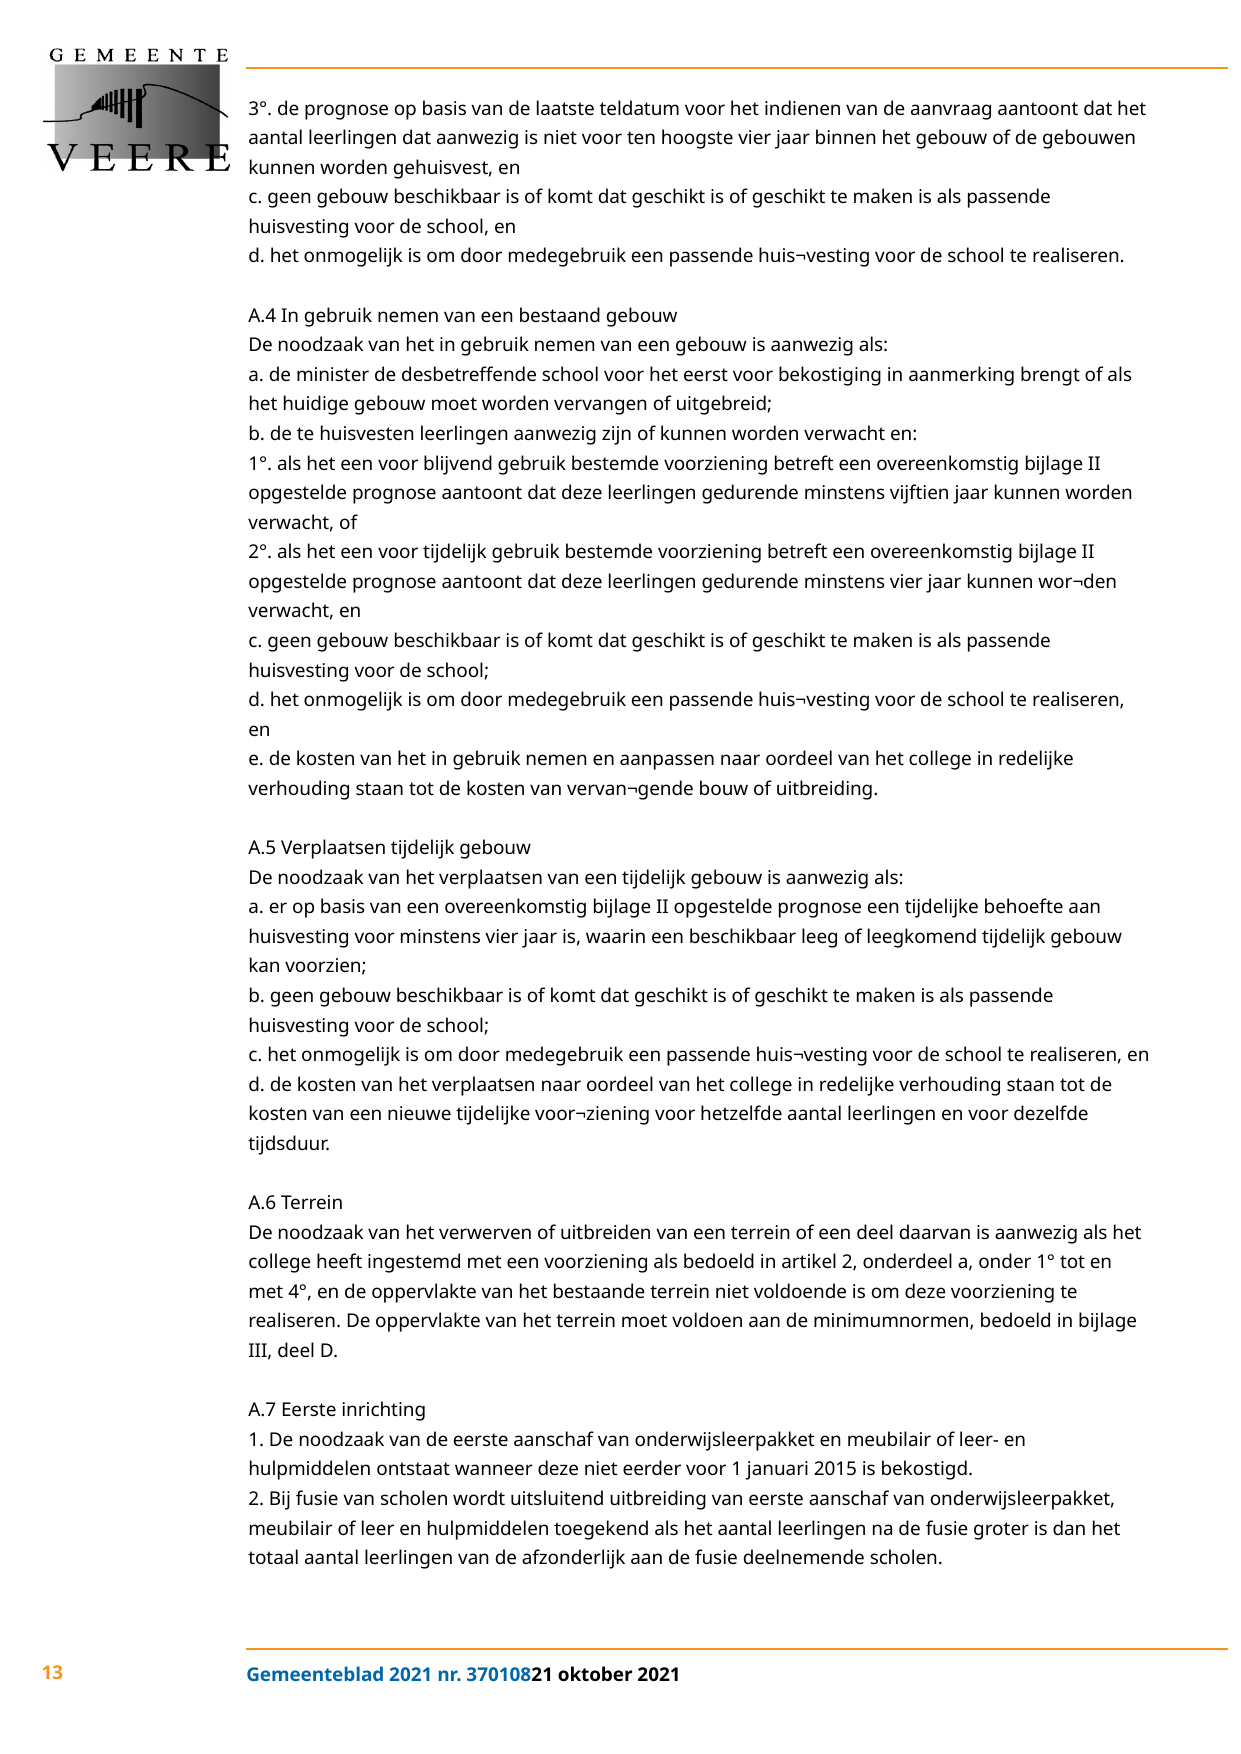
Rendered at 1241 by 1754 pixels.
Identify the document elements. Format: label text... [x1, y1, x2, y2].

text 2. Bij fusie van scholen wordt uitsluitend uitbreiding van eerste aanschaf van onderwijsleerpakket, meubilair of leer en hulpmiddelen toegekend als het aantal leerlingen na de fusie groter is dan het totaal aantal leerlingen van de afzonderlijk aan de fusie deelnemende scholen. [248, 1485, 1152, 1570]
text 3°. de prognose op basis van de laatste teldatum voor het indienen van de aanvraag aantoont dat het aantal leerlingen dat aanwezig is niet voor ten hoogste vier jaar binnen het gebouw of de gebouwen kunnen worden gehuisvest, en [248, 95, 1152, 180]
text c. geen gebouw beschikbaar is of komt dat geschikt is of geschikt te maken is als passende huisvesting voor de school, en [248, 183, 1152, 239]
text 1. De noodzaak van de eerste aanschaf van onderwijsleerpakket en meubilair of leer- en hulpmiddelen ontstaat wanneer deze niet eerder voor 1 januari 2015 is bekostigd. [248, 1426, 1152, 1481]
text De noodzaak van het verwerven of uitbreiden van een terrein of een deel daarvan is aanwezig als het college heeft ingestemd met een voorziening als bedoeld in artikel 2, onderdeel a, onder 1° tot en met 4°, en de oppervlakte van het bestaande terrein niet voldoende is om deze voorziening te realiseren. De oppervlakte van het terrein moet voldoen aan de minimumnormen, bedoeld in bijlage III, deel D. [248, 1219, 1152, 1363]
text A.4 In gebruik nemen van een bestaand gebouw [248, 302, 1152, 328]
text d. het onmogelijk is om door medegebruik een passende huis¬vesting voor de school te realiseren, en [248, 686, 1152, 742]
picture [41, 47, 231, 172]
text A.7 Eerste inrichting [248, 1396, 1152, 1422]
text A.5 Verplaatsen tijdelijk gebouw [248, 834, 1152, 860]
text c. het onmogelijk is om door medegebruik een passende huis¬vesting voor de school te realiseren, en [248, 1041, 1152, 1067]
text De noodzaak van het in gebruik nemen van een gebouw is aanwezig als: [248, 331, 1152, 357]
text b. geen gebouw beschikbaar is of komt dat geschikt is of geschikt te maken is als passende huisvesting voor de school; [248, 982, 1152, 1038]
text a. de minister de desbetreffende school voor het eerst voor bekostiging in aanmerking brengt of als het huidige gebouw moet worden vervangen of uitgebreid; [248, 361, 1152, 416]
text 2°. als het een voor tijdelijk gebruik bestemde voorziening betreft een overeenkomstig bijlage II opgestelde prognose aantoont dat deze leerlingen gedurende minstens vier jaar kunnen wor¬den verwacht, en [248, 538, 1152, 623]
text c. geen gebouw beschikbaar is of komt dat geschikt is of geschikt te maken is als passende huisvesting voor de school; [248, 627, 1152, 683]
text De noodzaak van het verplaatsen van een tijdelijk gebouw is aanwezig als: [248, 864, 1152, 890]
text d. de kosten van het verplaatsen naar oordeel van het college in redelijke verhouding staan tot de kosten van een nieuwe tijdelijke voor¬ziening voor hetzelfde aantal leerlingen en voor dezelfde tijdsduur. [248, 1071, 1152, 1156]
text 1°. als het een voor blijvend gebruik bestemde voorziening betreft een overeenkomstig bijlage II opgestelde prognose aantoont dat deze leerlingen gedurende minstens vijftien jaar kunnen worden verwacht, of [248, 450, 1152, 535]
text e. de kosten van het in gebruik nemen en aanpassen naar oordeel van het college in redelijke verhouding staan tot de kosten van vervan¬gende bouw of uitbreiding. [248, 746, 1152, 801]
text A.6 Terrein [248, 1189, 1152, 1215]
text a. er op basis van een overeenkomstig bijlage II opgestelde prognose een tijdelijke behoefte aan huisvesting voor minstens vier jaar is, waarin een beschikbaar leeg of leegkomend tijdelijk gebouw kan voorzien; [248, 893, 1152, 978]
text d. het onmogelijk is om door medegebruik een passende huis¬vesting voor de school te realiseren. [248, 243, 1152, 268]
text b. de te huisvesten leerlingen aanwezig zijn of kunnen worden verwacht en: [248, 420, 1152, 446]
